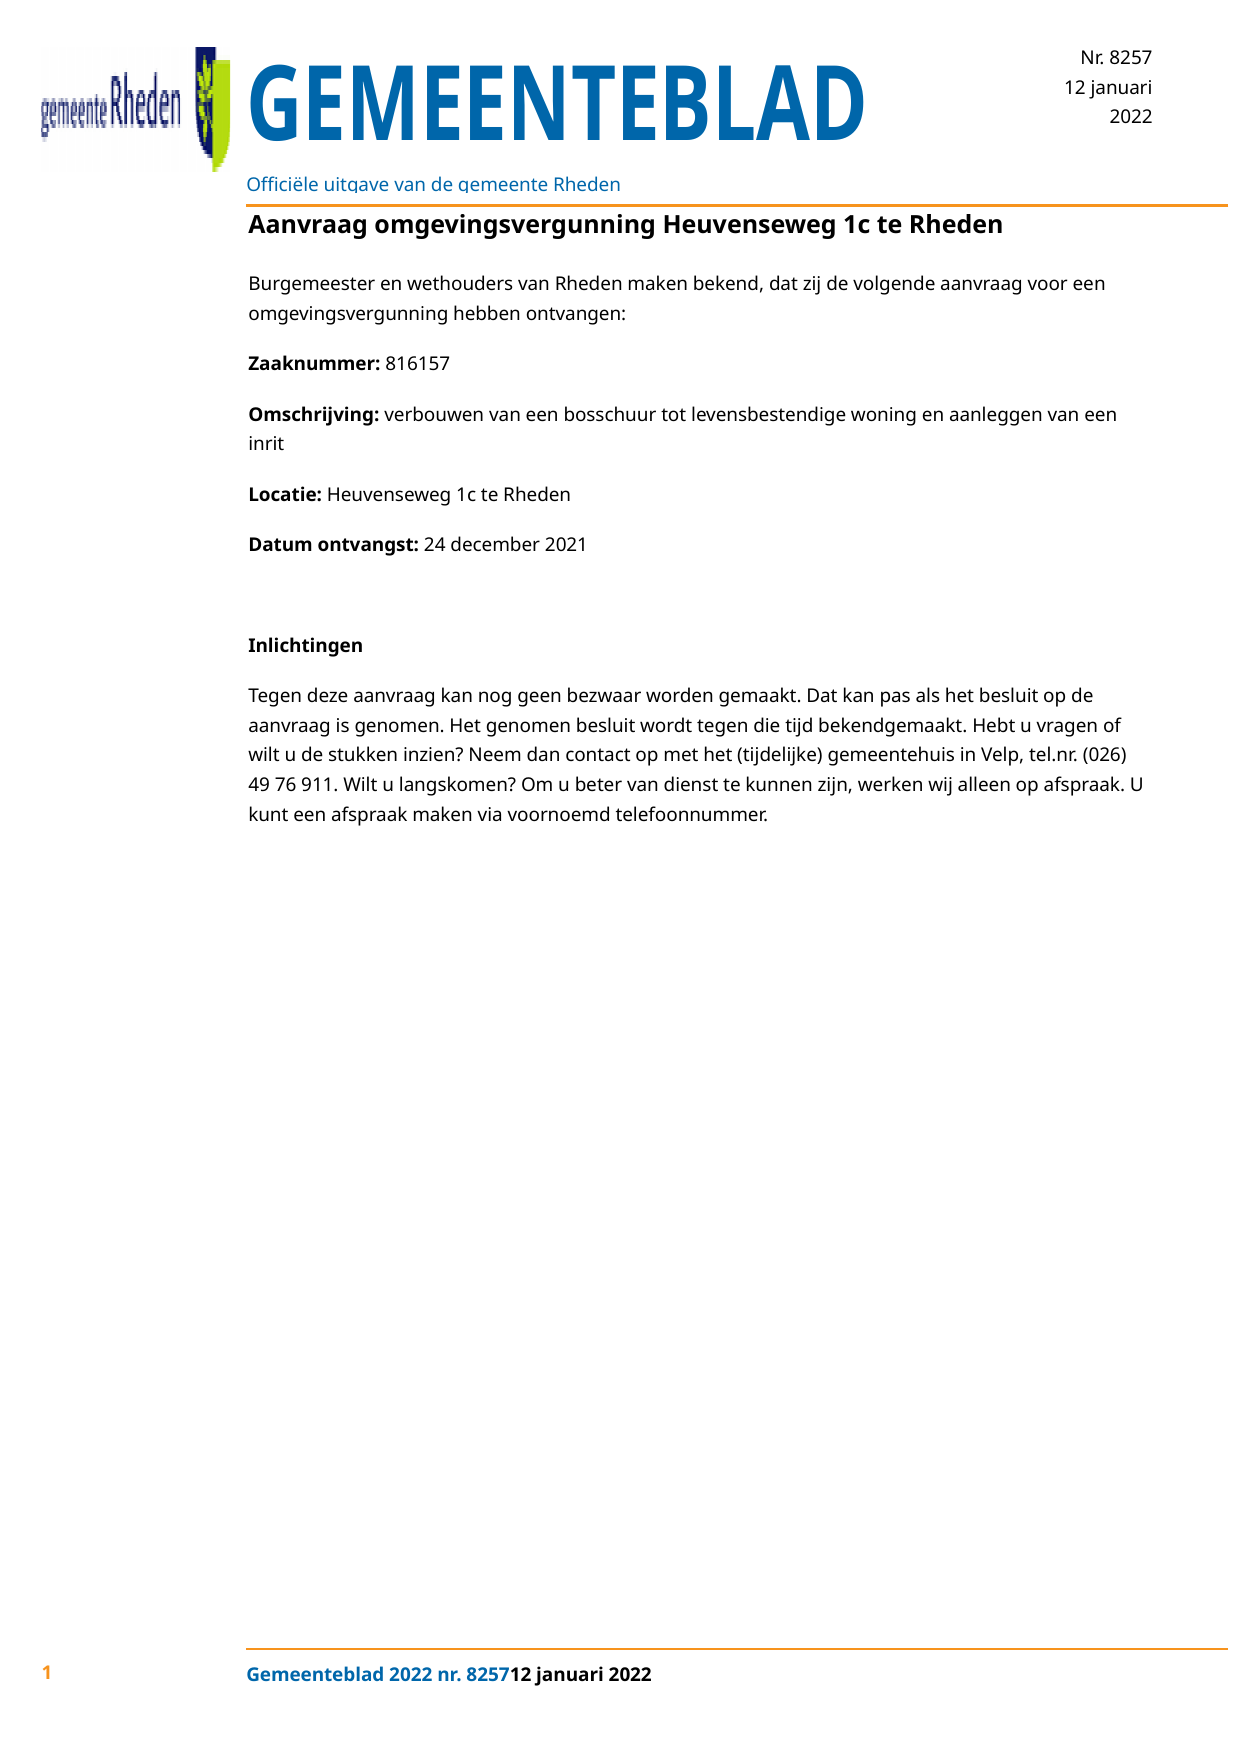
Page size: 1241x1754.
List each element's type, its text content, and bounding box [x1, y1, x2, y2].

picture [41, 47, 231, 172]
text Locatie: Heuvenseweg 1c te Rheden [248, 481, 1152, 506]
text Datum ontvangst: 24 december 2021 [248, 531, 1152, 557]
text Zaaknummer: 816157 [248, 350, 1152, 376]
text Inlichtingen [248, 632, 1152, 658]
text Tegen deze aanvraag kan nog geen bezwaar worden gemaakt. Dat kan pas als het besluit op de aanvraag is genomen. Het genomen besluit wordt tegen die tijd bekendgemaakt. Hebt u vragen of wilt u de stukken inzien? Neem dan contact op met het (tijdelijke) gemeentehuis in Velp, tel.nr. (026) 49 76 911. Wilt u langskomen? Om u beter van dienst te kunnen zijn, werken wij alleen op afspraak. U kunt een afspraak maken via voornoemd telefoonnummer. [248, 682, 1152, 826]
text Omschrijving: verbouwen van een bosschuur tot levensbestendige woning en aanleggen van een inrit [248, 401, 1152, 456]
text Aanvraag omgevingsvergunning Heuvenseweg 1c te Rheden [248, 207, 1152, 241]
text Burgemeester en wethouders van Rheden maken bekend, dat zij de volgende aanvraag voor een omgevingsvergunning hebben ontvangen: [248, 270, 1152, 326]
